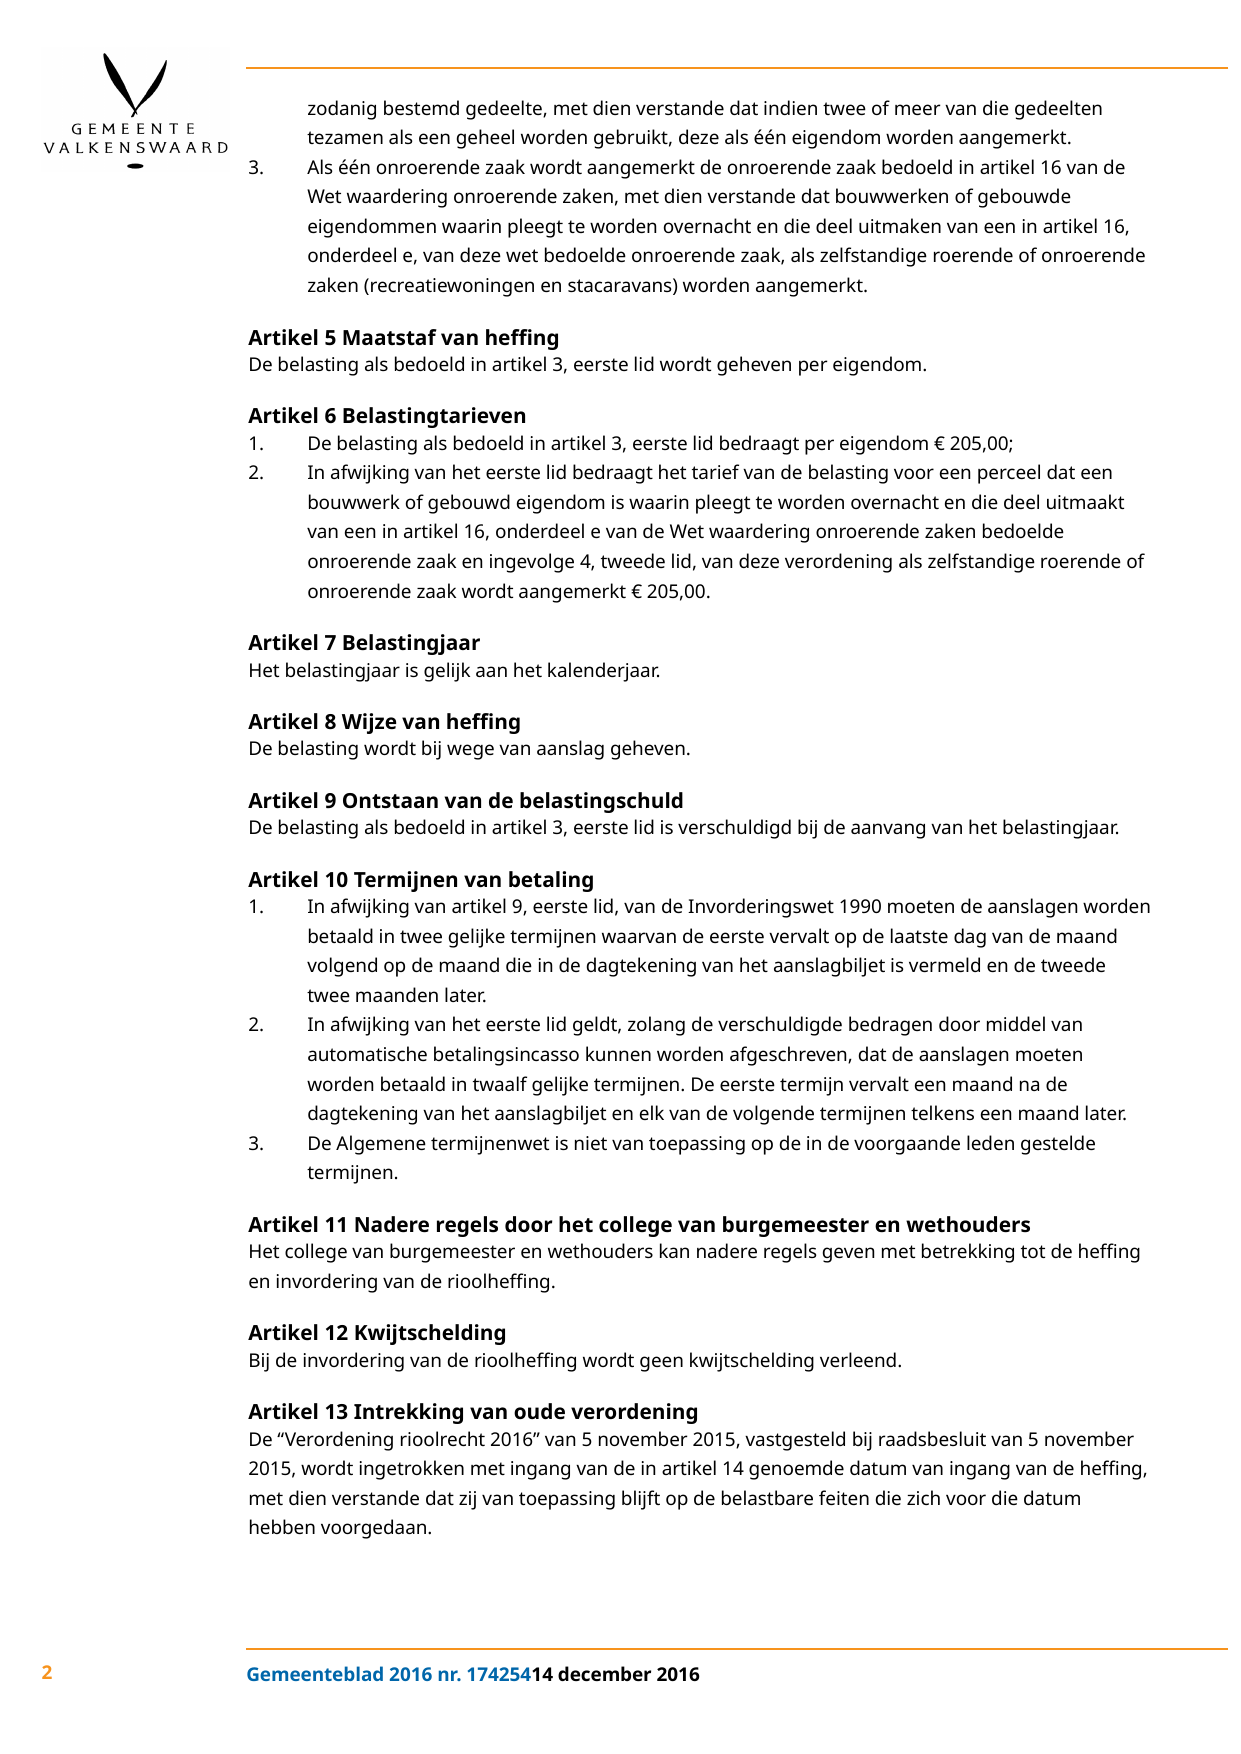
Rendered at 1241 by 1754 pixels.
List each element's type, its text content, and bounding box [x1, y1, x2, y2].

text Artikel 13 Intrekking van oude verordening [248, 1397, 1152, 1426]
text Artikel 11 Nadere regels door het college van burgemeester en wethouders [248, 1210, 1152, 1238]
list In afwijking van artikel 9, eerste lid, van de Invorderingswet 1990 moeten de aanslagen worden betaald in twee gelijke termijnen waarvan de eerste vervalt op de laatste dag van de maand volgend op de maand die in de dagtekening van het aanslagbiljet is vermeld en de tweede twee maanden later. [248, 893, 1152, 1008]
text Het college van burgemeester en wethouders kan nadere regels geven met betrekking tot de heffing en invordering van de rioolheffing. [248, 1238, 1152, 1294]
text Artikel 10 Termijnen van betaling [248, 865, 1152, 893]
list De belasting als bedoeld in artikel 3, eerste lid bedraagt per eigendom € 205,00; [248, 430, 1152, 456]
list Als één onroerende zaak wordt aangemerkt de onroerende zaak bedoeld in artikel 16 van de Wet waardering onroerende zaken, met dien verstande dat bouwwerken of gebouwde eigendommen waarin pleegt te worden overnacht en die deel uitmaken van een in artikel 16, onderdeel e, van deze wet bedoelde onroerende zaak, als zelfstandige roerende of onroerende zaken (recreatiewoningen en stacaravans) worden aangemerkt. [248, 154, 1152, 298]
picture [41, 47, 231, 172]
list De Algemene termijnenwet is niet van toepassing op de in de voorgaande leden gestelde termijnen. [248, 1130, 1152, 1185]
text Artikel 5 Maatstaf van heffing [248, 323, 1152, 351]
text De belasting als bedoeld in artikel 3, eerste lid is verschuldigd bij de aanvang van het belastingjaar. [248, 814, 1152, 840]
list In afwijking van het eerste lid bedraagt het tarief van de belasting voor een perceel dat een bouwwerk of gebouwd eigendom is waarin pleegt te worden overnacht en die deel uitmaakt van een in artikel 16, onderdeel e van de Wet waardering onroerende zaken bedoelde onroerende zaak en ingevolge 4, tweede lid, van deze verordening als zelfstandige roerende of onroerende zaak wordt aangemerkt € 205,00. [248, 459, 1152, 604]
text De belasting als bedoeld in artikel 3, eerste lid wordt geheven per eigendom. [248, 351, 1152, 377]
text Artikel 9 Ontstaan van de belastingschuld [248, 786, 1152, 814]
text Het belastingjaar is gelijk aan het kalenderjaar. [248, 657, 1152, 682]
text De “Verordening rioolrecht 2016” van 5 november 2015, vastgesteld bij raadsbesluit van 5 november 2015, wordt ingetrokken met ingang van de in artikel 14 genoemde datum van ingang van de heffing, met dien verstande dat zij van toepassing blijft op de belastbare feiten die zich voor die datum hebben voorgedaan. [248, 1426, 1152, 1540]
text Artikel 8 Wijze van heffing [248, 707, 1152, 736]
text Artikel 6 Belastingtarieven [248, 402, 1152, 430]
text De belasting wordt bij wege van aanslag geheven. [248, 736, 1152, 761]
text Bij de invordering van de rioolheffing wordt geen kwijtschelding verleend. [248, 1347, 1152, 1373]
list zodanig bestemd gedeelte, met dien verstande dat indien twee of meer van die gedeelten tezamen als een geheel worden gebruikt, deze als één eigendom worden aangemerkt. [248, 95, 1152, 150]
text Artikel 12 Kwijtschelding [248, 1318, 1152, 1347]
text Artikel 7 Belastingjaar [248, 628, 1152, 657]
list In afwijking van het eerste lid geldt, zolang de verschuldigde bedragen door middel van automatische betalingsincasso kunnen worden afgeschreven, dat de aanslagen moeten worden betaald in twaalf gelijke termijnen. De eerste termijn vervalt een maand na de dagtekening van het aanslagbiljet en elk van de volgende termijnen telkens een maand later. [248, 1012, 1152, 1126]
